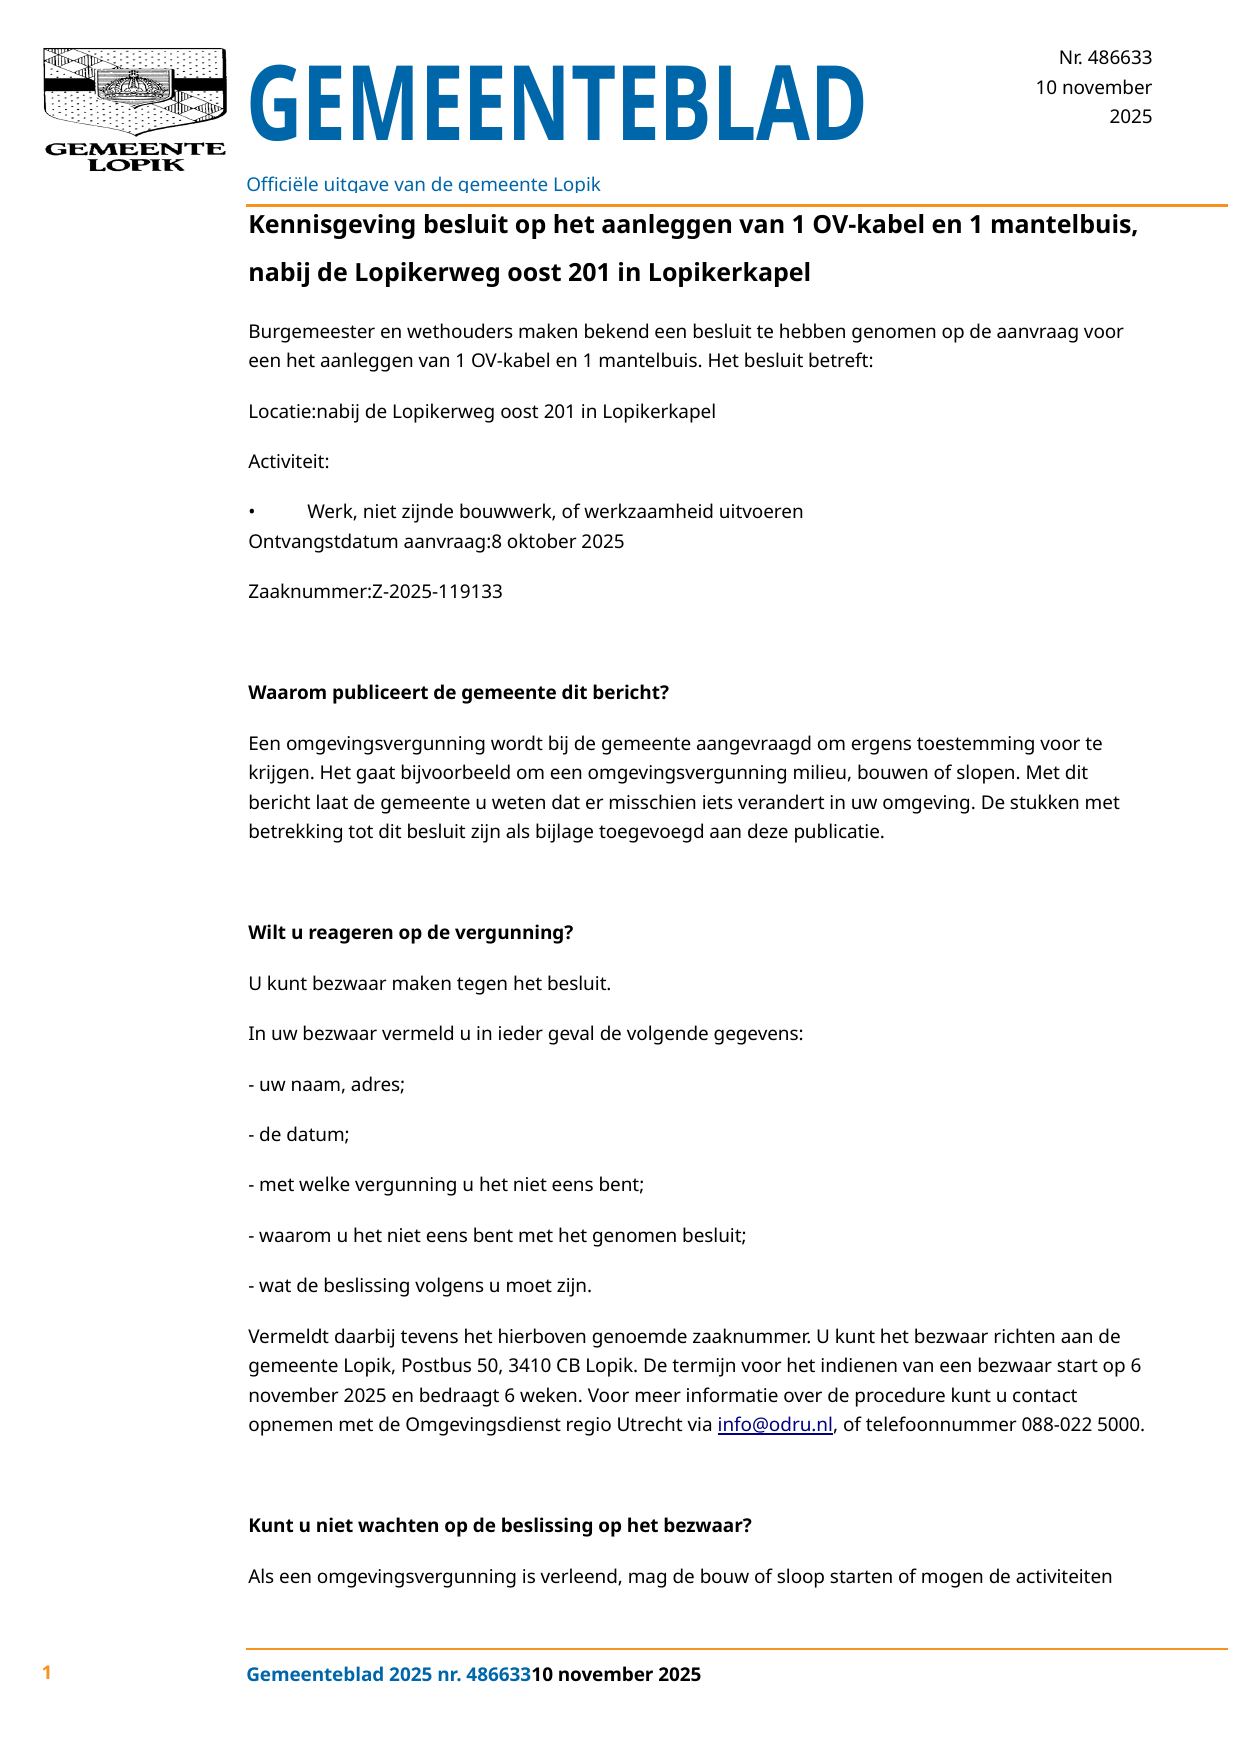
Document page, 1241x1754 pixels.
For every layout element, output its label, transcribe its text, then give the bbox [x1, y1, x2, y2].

text Vermeldt daarbij tevens het hierboven genoemde zaaknummer. U kunt het bezwaar richten aan de gemeente Lopik, Postbus 50, 3410 CB Lopik. De termijn voor het indienen van een bezwaar start op 6 november 2025 en bedraagt 6 weken. Voor meer informatie over de procedure kunt u contact opnemen met de Omgevingsdienst regio Utrecht via info@odru.nl, of telefoonnummer 088-022 5000. [248, 1323, 1152, 1437]
text Burgemeester en wethouders maken bekend een besluit te hebben genomen op de aanvraag voor een het aanleggen van 1 OV-kabel en 1 mantelbuis. Het besluit betreft: [248, 318, 1152, 373]
text Wilt u reageren op de vergunning? [248, 919, 1152, 945]
text - uw naam, adres; [248, 1071, 1152, 1097]
text Een omgevingsvergunning wordt bij de gemeente aangevraagd om ergens toestemming voor te krijgen. Het gaat bijvoorbeeld om een omgevingsvergunning milieu, bouwen of slopen. Met dit bericht laat de gemeente u weten dat er misschien iets verandert in uw omgeving. De stukken met betrekking tot dit besluit zijn als bijlage toegevoegd aan deze publicatie. [248, 730, 1152, 844]
list Werk, niet zijnde bouwwerk, of werkzaamheid uitvoeren [248, 499, 1152, 524]
picture [41, 47, 231, 172]
text Zaaknummer:Z-2025-119133 [248, 579, 1152, 604]
text - de datum; [248, 1121, 1152, 1147]
text Locatie:nabij de Lopikerweg oost 201 in Lopikerkapel [248, 398, 1152, 424]
text U kunt bezwaar maken tegen het besluit. [248, 970, 1152, 996]
text Kunt u niet wachten op de beslissing op het bezwaar? [248, 1512, 1152, 1538]
text Waarom publiceert de gemeente dit bericht? [248, 679, 1152, 705]
text Activiteit: [248, 448, 1152, 474]
text - waarom u het niet eens bent met het genomen besluit; [248, 1222, 1152, 1248]
text Ontvangstdatum aanvraag:8 oktober 2025 [248, 528, 1152, 554]
text Als een omgevingsvergunning is verleend, mag de bouw of sloop starten of mogen de activiteiten [248, 1563, 1152, 1589]
text - met welke vergunning u het niet eens bent; [248, 1172, 1152, 1197]
text - wat de beslissing volgens u moet zijn. [248, 1272, 1152, 1298]
text ​​​​​​​Kennisgeving besluit op het aanleggen van 1 OV-kabel en 1 mantelbuis, nabij de Lopikerweg oost 201 in Lopikerkapel [248, 207, 1152, 288]
text In uw bezwaar vermeld u in ieder geval de volgende gegevens: [248, 1020, 1152, 1046]
